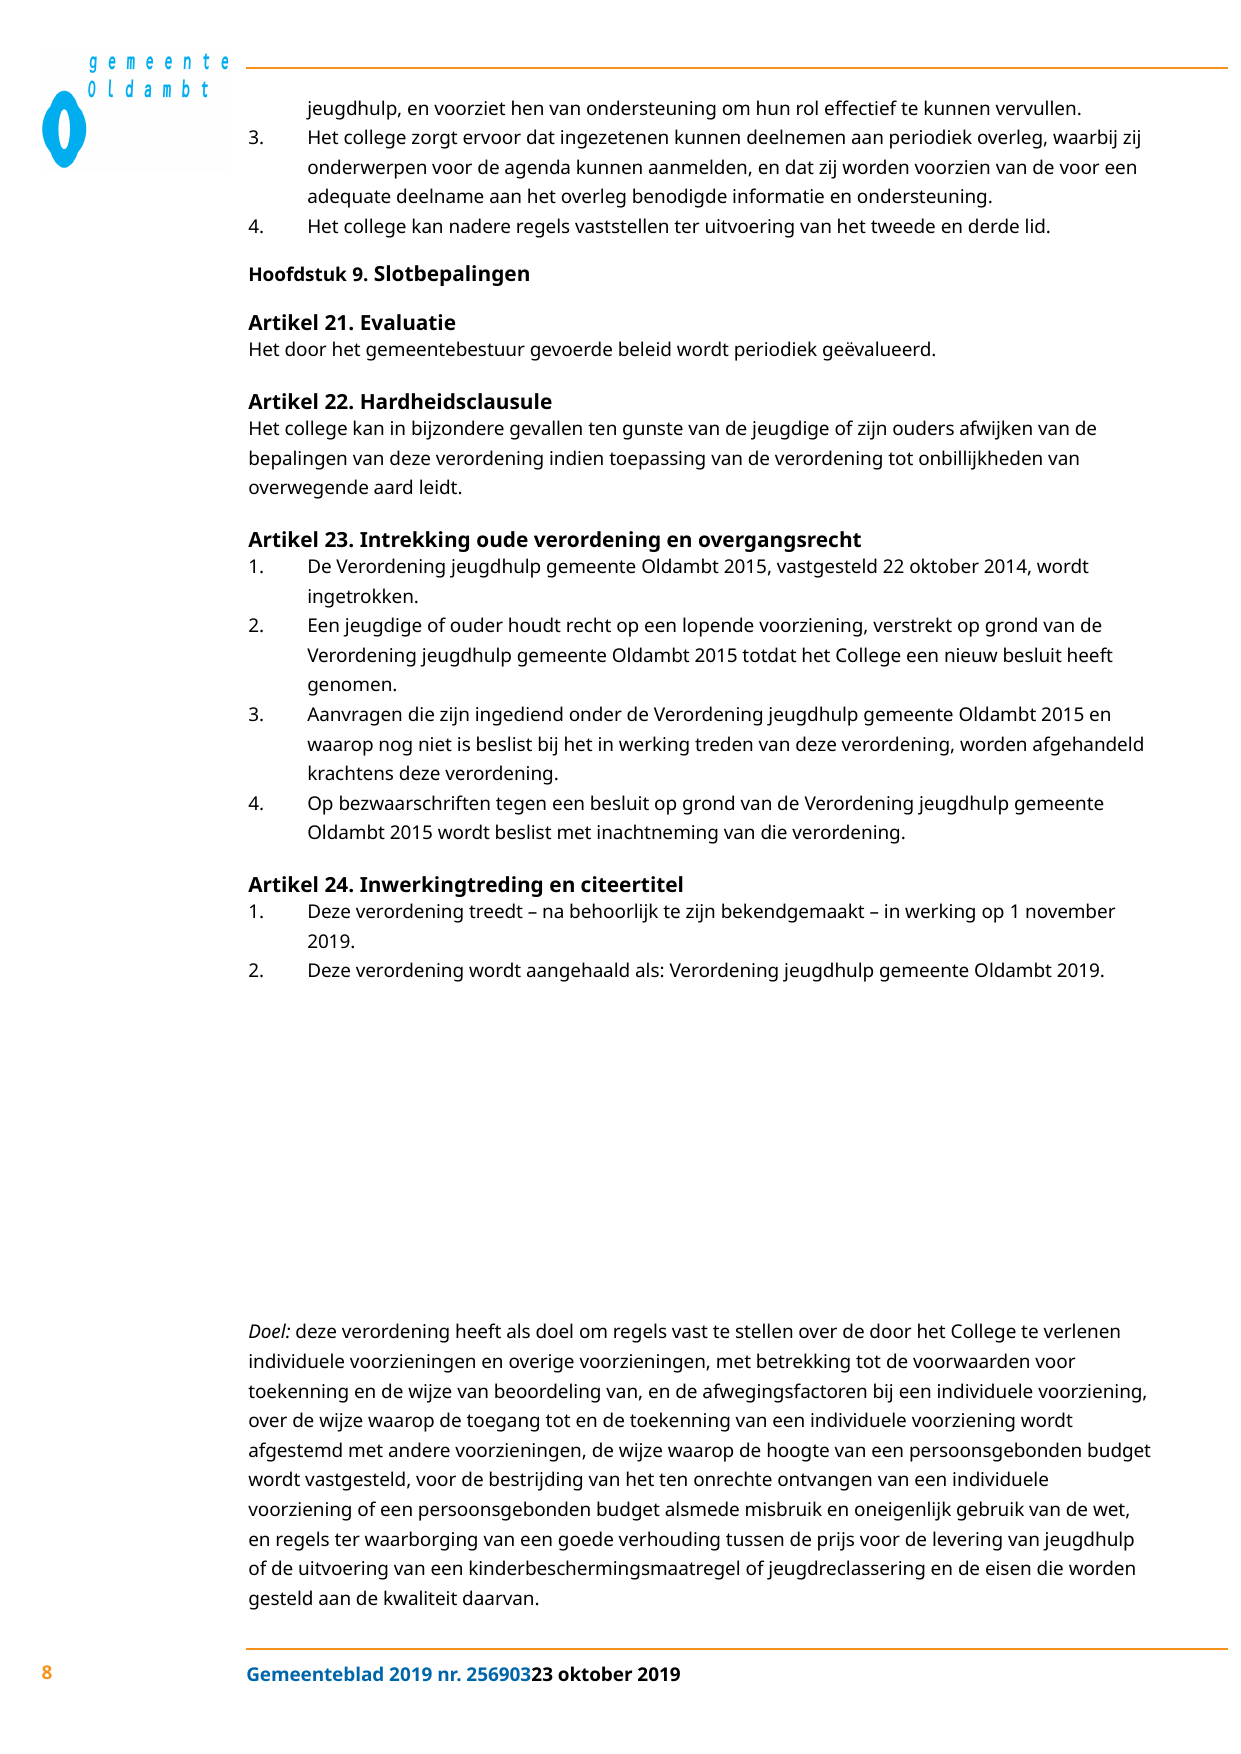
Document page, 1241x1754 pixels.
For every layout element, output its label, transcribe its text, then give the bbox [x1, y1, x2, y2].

text Artikel 23. Intrekking oude verordening en overgangsrecht [248, 525, 1152, 553]
list Het college kan nadere regels vaststellen ter uitvoering van het tweede en derde lid. [248, 213, 1152, 239]
text Artikel 21. Evaluatie [248, 308, 1152, 336]
text Artikel 24. Inwerkingtreding en citeertitel [248, 870, 1152, 898]
text Artikel 22. Hardheidsclausule [248, 387, 1152, 415]
list Op bezwaarschriften tegen een besluit op grond van de Verordening jeugdhulp gemeente Oldambt 2015 wordt beslist met inachtneming van die verordening. [248, 790, 1152, 845]
list Deze verordening treedt – na behoorlijk te zijn bekendgemaakt – in werking op 1 november 2019. [248, 898, 1152, 954]
text Doel: deze verordening heeft als doel om regels vast te stellen over de door het College te verlenen individuele voorzieningen en overige voorzieningen, met betrekking tot de voorwaarden voor toekenning en de wijze van beoordeling van, en de afwegingsfactoren bij een individuele voorziening, over de wijze waarop de toegang tot en de toekenning van een individuele voorziening wordt afgestemd met andere voorzieningen, de wijze waarop de hoogte van een persoonsgebonden budget wordt vastgesteld, voor de bestrijding van het ten onrechte ontvangen van een individuele voorziening of een persoonsgebonden budget alsmede misbruik en oneigenlijk gebruik van de wet, en regels ter waarborging van een goede verhouding tussen de prijs voor de levering van jeugdhulp of de uitvoering van een kinderbeschermingsmaatregel of jeugdreclassering en de eisen die worden gesteld aan de kwaliteit daarvan. [248, 1319, 1152, 1611]
list Deze verordening wordt aangehaald als: Verordening jeugdhulp gemeente Oldambt 2019. [248, 958, 1152, 983]
text Het door het gemeentebestuur gevoerde beleid wordt periodiek geëvalueerd. [248, 336, 1152, 362]
list jeugdhulp, en voorziet hen van ondersteuning om hun rol effectief te kunnen vervullen. [248, 95, 1152, 121]
list De Verordening jeugdhulp gemeente Oldambt 2015, vastgesteld 22 oktober 2014, wordt ingetrokken. [248, 553, 1152, 609]
list Aanvragen die zijn ingediend onder de Verordening jeugdhulp gemeente Oldambt 2015 en waarop nog niet is beslist bij het in werking treden van deze verordening, worden afgehandeld krachtens deze verordening. [248, 701, 1152, 786]
list Het college zorgt ervoor dat ingezetenen kunnen deelnemen aan periodiek overleg, waarbij zij onderwerpen voor de agenda kunnen aanmelden, en dat zij worden voorzien van de voor een adequate deelname aan het overleg benodigde informatie en ondersteuning. [248, 124, 1152, 209]
text Hoofdstuk 9. Slotbepalingen [248, 259, 1152, 287]
text Het college kan in bijzondere gevallen ten gunste van de jeugdige of zijn ouders afwijken van de bepalingen van deze verordening indien toepassing van de verordening tot onbillijkheden van overwegende aard leidt. [248, 415, 1152, 500]
picture [41, 47, 231, 172]
list Een jeugdige of ouder houdt recht op een lopende voorziening, verstrekt op grond van de Verordening jeugdhulp gemeente Oldambt 2015 totdat het College een nieuw besluit heeft genomen. [248, 612, 1152, 697]
